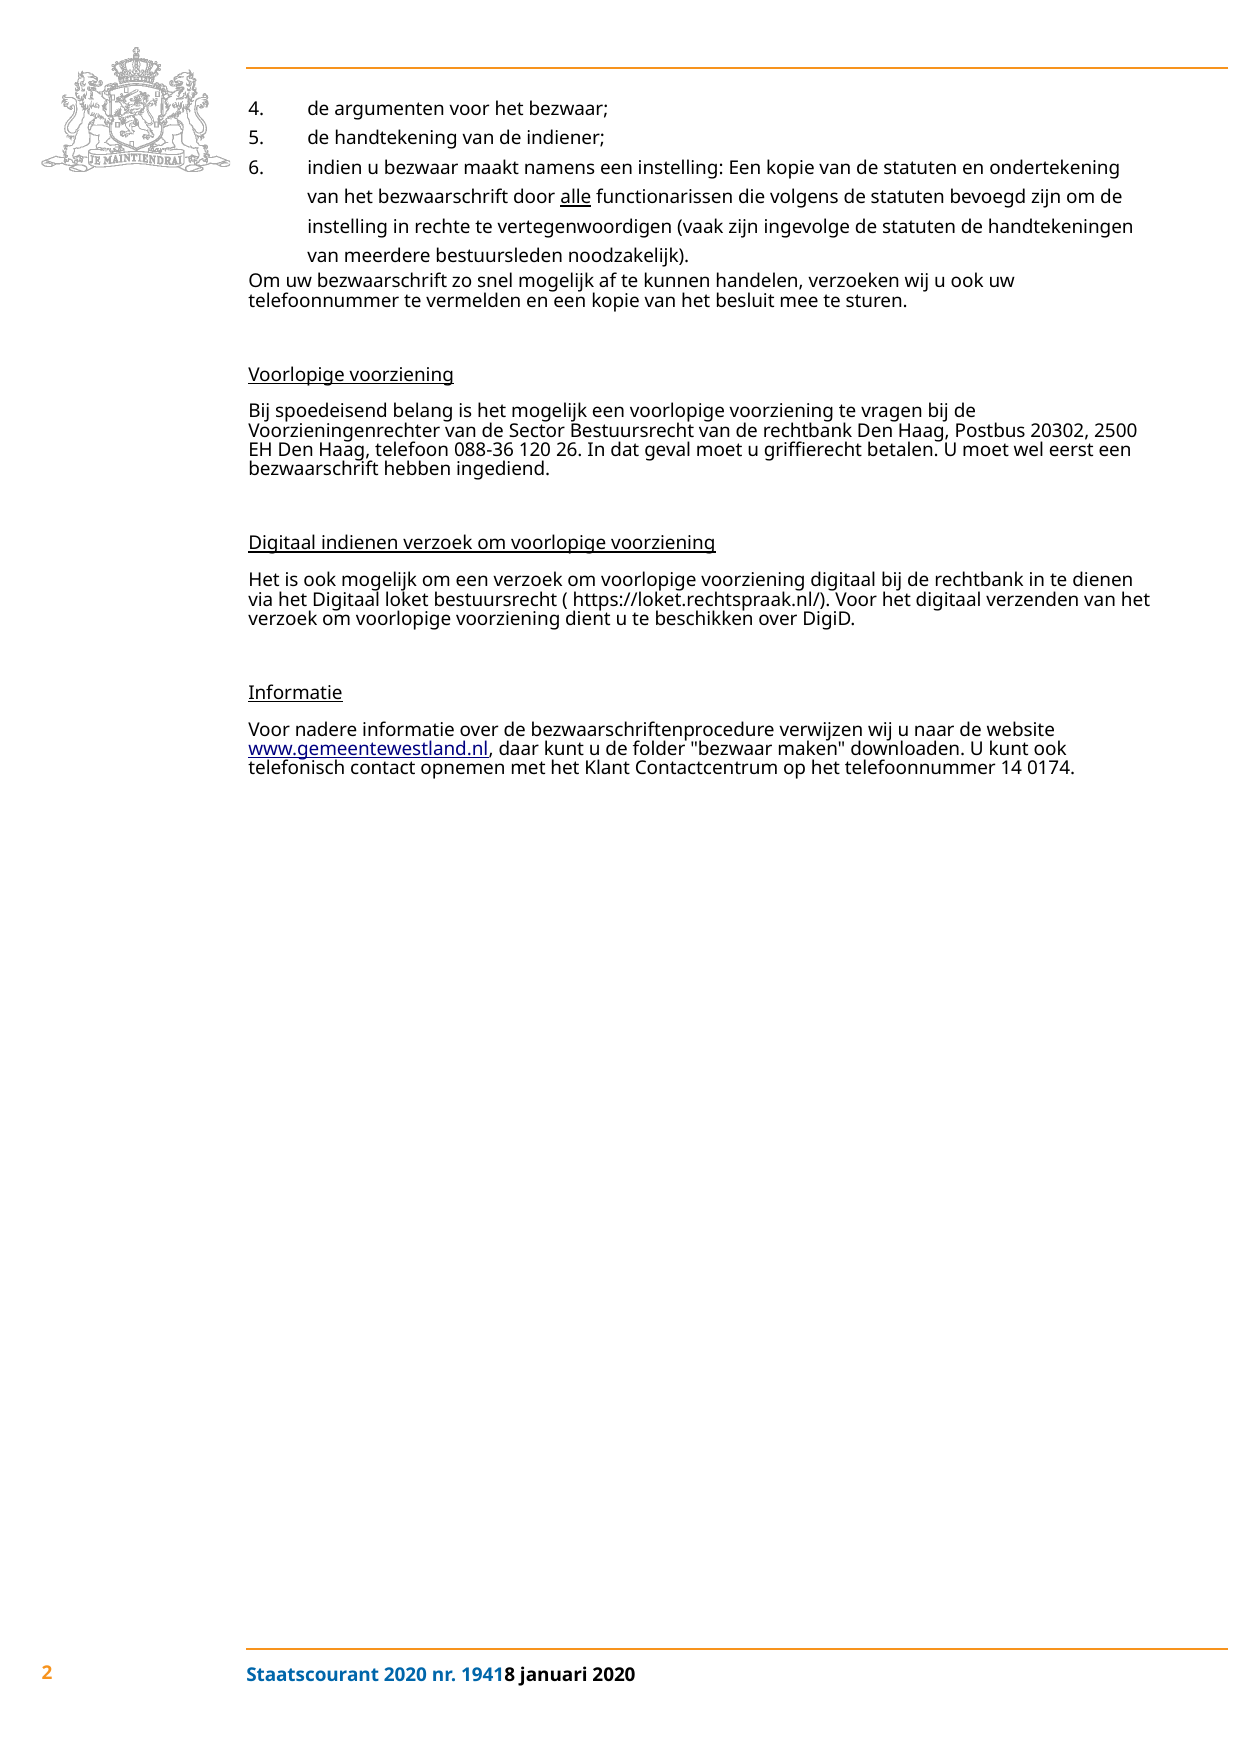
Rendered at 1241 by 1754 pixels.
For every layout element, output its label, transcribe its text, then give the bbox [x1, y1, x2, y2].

text Informatie [248, 684, 1152, 703]
text Om uw bezwaarschrift zo snel mogelijk af te kunnen handelen, verzoeken wij u ook uw telefoonnummer te vermelden en een kopie van het besluit mee te sturen. [248, 272, 1152, 311]
list indien u bezwaar maakt namens een instelling: Een kopie van de statuten en ondertekening van het bezwaarschrift door alle functionarissen die volgens de statuten bevoegd zijn om de instelling in rechte te vertegenwoordigen (vaak zijn ingevolge de statuten de handtekeningen van meerdere bestuursleden noodzakelijk). [248, 154, 1152, 268]
picture [41, 47, 231, 172]
text Voor nadere informatie over de bezwaarschriftenprocedure verwijzen wij u naar de website www.gemeentewestland.nl, daar kunt u de folder "bezwaar maken" downloaden. U kunt ook telefonisch contact opnemen met het Klant Contactcentrum op het telefoonnummer 14 0174. [248, 721, 1152, 778]
text Het is ook mogelijk om een verzoek om voorlopige voorziening digitaal bij de rechtbank in te dienen via het Digitaal loket bestuursrecht ( https://loket.rechtspraak.nl/). Voor het digitaal verzenden van het verzoek om voorlopige voorziening dient u te beschikken over DigiD. [248, 571, 1152, 629]
list de argumenten voor het bezwaar; [248, 95, 1152, 121]
list de handtekening van de indiener; [248, 124, 1152, 150]
text Digitaal indienen verzoek om voorlopige voorziening [248, 534, 1152, 553]
text Bij spoedeisend belang is het mogelijk een voorlopige voorziening te vragen bij de Voorzieningenrechter van de Sector Bestuursrecht van de rechtbank Den Haag, Postbus 20302, 2500 EH Den Haag, telefoon 088-36 120 26. In dat geval moet u griffierecht betalen. U moet wel eerst een bezwaarschrift hebben ingediend. [248, 402, 1152, 479]
text Voorlopige voorziening [248, 366, 1152, 385]
